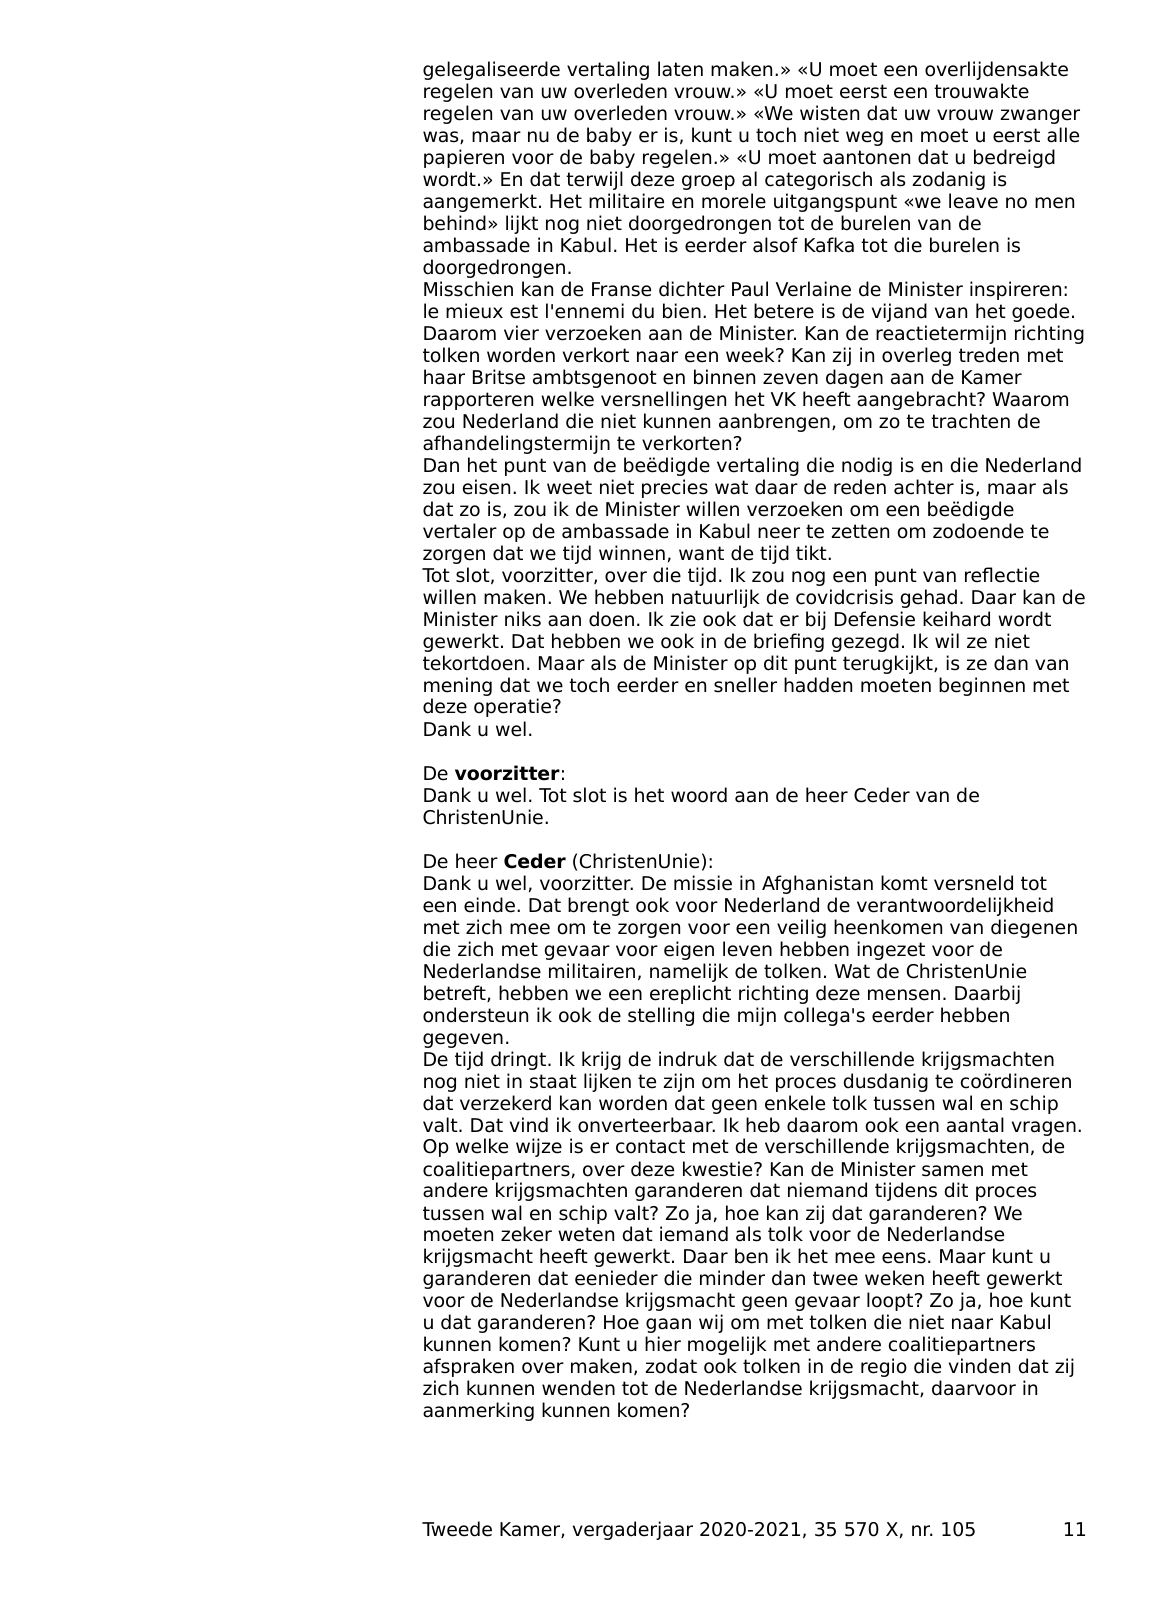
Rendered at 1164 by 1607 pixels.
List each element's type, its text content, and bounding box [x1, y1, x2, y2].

text Dank u wel. Tot slot is het woord aan de heer Ceder van de ChristenUnie. [422, 784, 1087, 828]
text Misschien kan de Franse dichter Paul Verlaine de Minister inspireren: le mieux est l'ennemi du bien. Het betere is de vijand van het goede. Daarom vier verzoeken aan de Minister. Kan de reactietermijn richting tolken worden verkort naar een week? Kan zij in overleg treden met haar Britse ambtsgenoot en binnen zeven dagen aan de Kamer rapporteren welke versnellingen het VK heeft aangebracht? Waarom zou Nederland die niet kunnen aanbrengen, om zo te trachten de afhandelingstermijn te verkorten? [422, 279, 1087, 455]
text gelegaliseerde vertaling laten maken.» «U moet een overlijdensakte regelen van uw overleden vrouw.» «U moet eerst een trouwakte regelen van uw overleden vrouw.» «We wisten dat uw vrouw zwanger was, maar nu de baby er is, kunt u toch niet weg en moet u eerst alle papieren voor de baby regelen.» «U moet aantonen dat u bedreigd wordt.» En dat terwijl deze groep al categorisch als zodanig is aangemerkt. Het militaire en morele uitgangspunt «we leave no men behind» lijkt nog niet doorgedrongen tot de burelen van de ambassade in Kabul. Het is eerder alsof Kafka tot die burelen is doorgedrongen. [422, 59, 1087, 279]
text Dank u wel, voorzitter. De missie in Afghanistan komt versneld tot een einde. Dat brengt ook voor Nederland de verantwoordelijkheid met zich mee om te zorgen voor een veilig heenkomen van diegenen die zich met gevaar voor eigen leven hebben ingezet voor de Nederlandse militairen, namelijk de tolken. Wat de ChristenUnie betreft, hebben we een ereplicht richting deze mensen. Daarbij ondersteun ik ook de stelling die mijn collega's eerder hebben gegeven. [422, 873, 1087, 1048]
text De voorzitter: [422, 763, 1087, 784]
text De tijd dringt. Ik krijg de indruk dat de verschillende krijgsmachten nog niet in staat lijken te zijn om het proces dusdanig te coördineren dat verzekerd kan worden dat geen enkele tolk tussen wal en schip valt. Dat vind ik onverteerbaar. Ik heb daarom ook een aantal vragen. Op welke wijze is er contact met de verschillende krijgsmachten, de coalitiepartners, over deze kwestie? Kan de Minister samen met andere krijgsmachten garanderen dat niemand tijdens dit proces tussen wal en schip valt? Zo ja, hoe kan zij dat garanderen? We moeten zeker weten dat iemand als tolk voor de Nederlandse krijgsmacht heeft gewerkt. Daar ben ik het mee eens. Maar kunt u garanderen dat eenieder die minder dan twee weken heeft gewerkt voor de Nederlandse krijgsmacht geen gevaar loopt? Zo ja, hoe kunt u dat garanderen? Hoe gaan wij om met tolken die niet naar Kabul kunnen komen? Kunt u hier mogelijk met andere coalitiepartners afspraken over maken, zodat ook tolken in de regio die vinden dat zij zich kunnen wenden tot de Nederlandse krijgsmacht, daarvoor in aanmerking kunnen komen? [422, 1048, 1087, 1422]
text Dan het punt van de beëdigde vertaling die nodig is en die Nederland zou eisen. Ik weet niet precies wat daar de reden achter is, maar als dat zo is, zou ik de Minister willen verzoeken om een beëdigde vertaler op de ambassade in Kabul neer te zetten om zodoende te zorgen dat we tijd winnen, want de tijd tikt. [422, 455, 1087, 564]
text Dank u wel. [422, 718, 1087, 740]
text De heer Ceder (ChristenUnie): [422, 851, 1087, 873]
text Tot slot, voorzitter, over die tijd. Ik zou nog een punt van reflectie willen maken. We hebben natuurlijk de covidcrisis gehad. Daar kan de Minister niks aan doen. Ik zie ook dat er bij Defensie keihard wordt gewerkt. Dat hebben we ook in de briefing gezegd. Ik wil ze niet tekortdoen. Maar als de Minister op dit punt terugkijkt, is ze dan van mening dat we toch eerder en sneller hadden moeten beginnen met deze operatie? [422, 564, 1087, 718]
